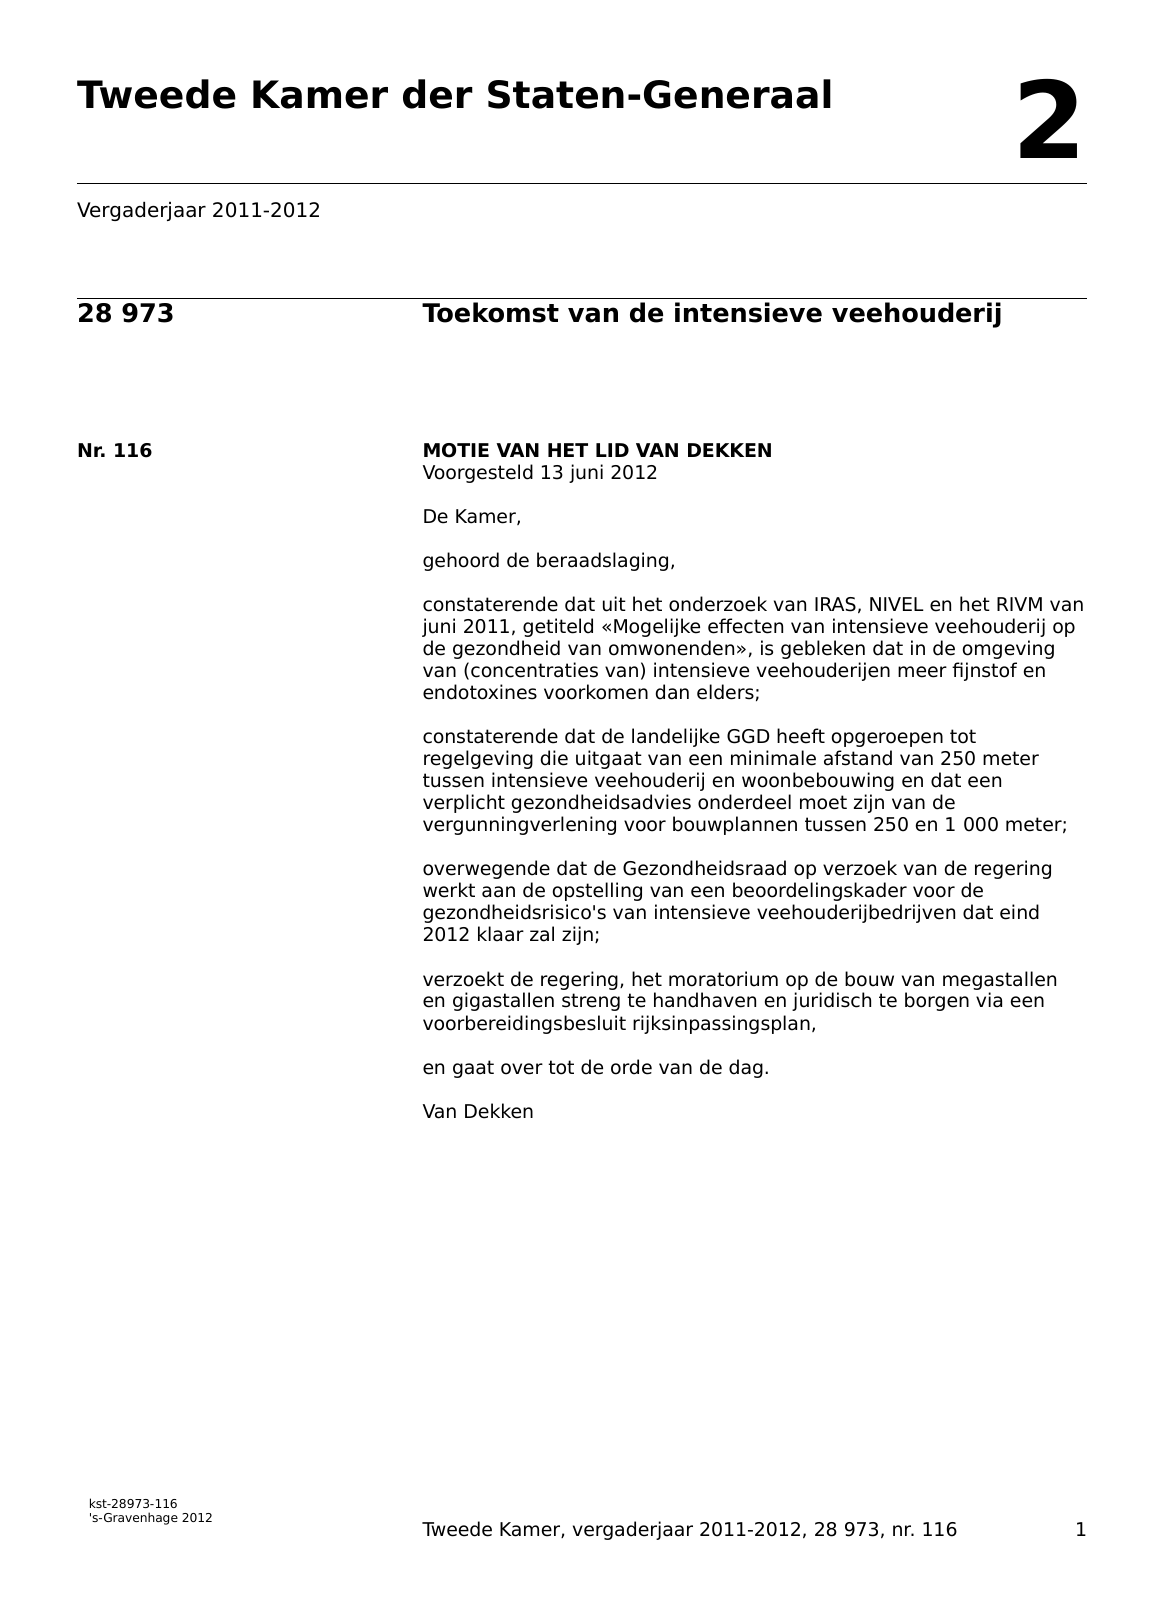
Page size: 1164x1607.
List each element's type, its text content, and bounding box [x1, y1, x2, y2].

text en gaat over tot de orde van de dag. [422, 1057, 1087, 1078]
text constaterende dat de landelijke GGD heeft opgeroepen tot regelgeving die uitgaat van een minimale afstand van 250 meter tussen intensieve veehouderij en woonbebouwing en dat een verplicht gezondheidsadvies onderdeel moet zijn van de vergunningverlening voor bouwplannen tussen 250 en 1 000 meter; [422, 726, 1087, 836]
table_cell Vergaderjaar 2011-2012 [77, 184, 1087, 298]
text kst-28973-116 [88, 1497, 323, 1511]
text constaterende dat uit het onderzoek van IRAS, NIVEL en het RIVM van juni 2011, getiteld «Mogelijke effecten van intensieve veehouderij op de gezondheid van omwonenden», is gebleken dat in de omgeving van (concentraties van) intensieve veehouderijen meer fijnstof en endotoxines voorkomen dan elders; [422, 594, 1087, 704]
text 's-Gravenhage 2012 [88, 1511, 323, 1525]
subtitle Nr. 116 MOTIE VAN HET LID VAN DEKKEN [77, 440, 1087, 462]
subtitle 28 973 Toekomst van de intensieve veehouderij [77, 299, 1087, 329]
text gehoord de beraadslaging, [422, 550, 1087, 572]
text overwegende dat de Gezondheidsraad op verzoek van de regering werkt aan de opstelling van een beoordelingskader voor de gezondheidsrisico's van intensieve veehouderijbedrijven dat eind 2012 klaar zal zijn; [422, 858, 1087, 946]
text Voorgesteld 13 juni 2012 [422, 462, 1087, 484]
table_header 2 [886, 59, 1087, 183]
text De Kamer, [422, 506, 1087, 528]
text verzoekt de regering, het moratorium op de bouw van megastallen en gigastallen streng te handhaven en juridisch te borgen via een voorbereidingsbesluit rijksinpassingsplan, [422, 968, 1087, 1034]
table_header Tweede Kamer der Staten-Generaal [77, 59, 886, 183]
text Van Dekken [422, 1101, 1087, 1123]
